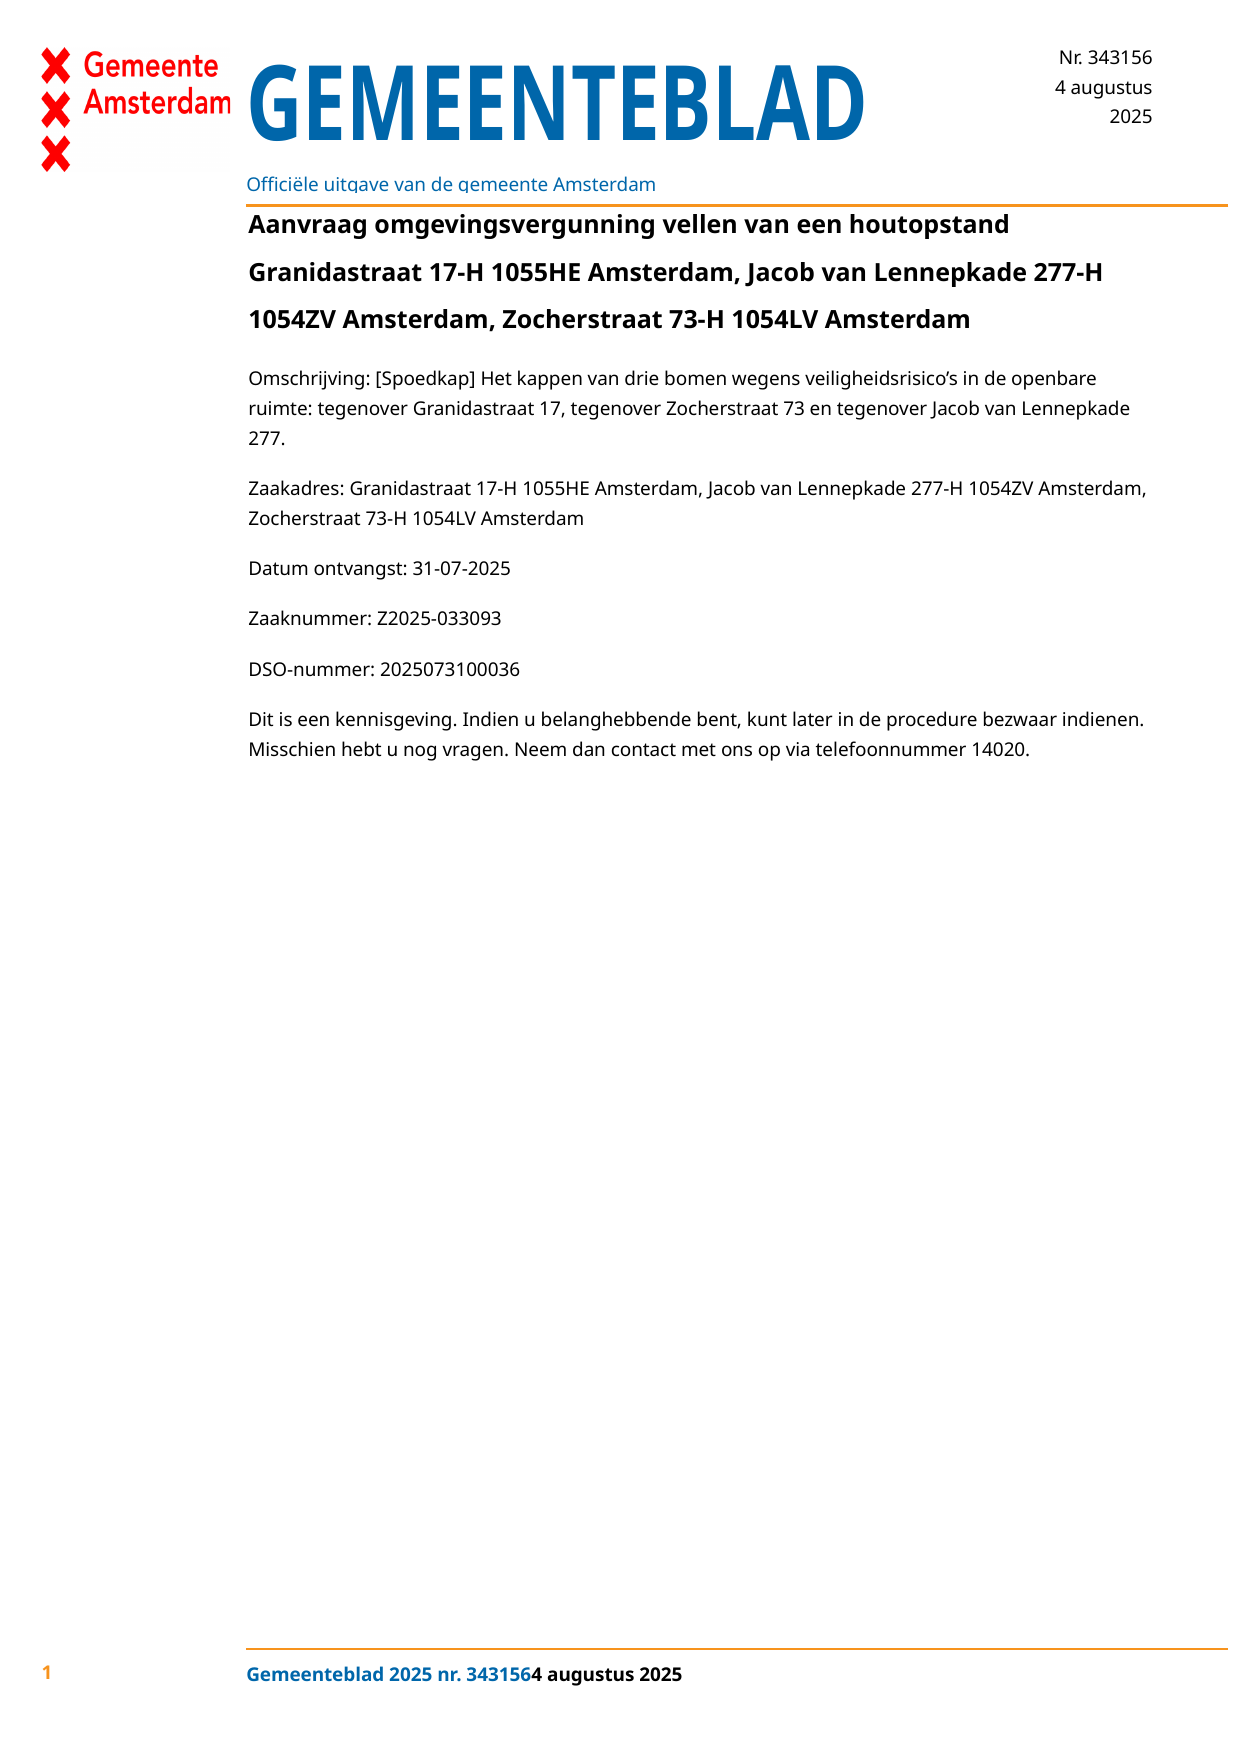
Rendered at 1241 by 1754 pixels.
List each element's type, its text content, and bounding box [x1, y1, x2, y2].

text Zaaknummer: Z2025-033093 [248, 606, 1152, 631]
picture [41, 47, 231, 172]
text Zaakadres: Granidastraat 17-H 1055HE Amsterdam, Jacob van Lennepkade 277-H 1054ZV Amsterdam, Zocherstraat 73-H 1054LV Amsterdam [248, 475, 1152, 530]
text Aanvraag omgevingsvergunning vellen van een houtopstand Granidastraat 17-H 1055HE Amsterdam, Jacob van Lennepkade 277-H 1054ZV Amsterdam, Zocherstraat 73-H 1054LV Amsterdam [248, 207, 1152, 336]
text Dit is een kennisgeving. Indien u belanghebbende bent, kunt later in de procedure bezwaar indienen. Misschien hebt u nog vragen. Neem dan contact met ons op via telefoonnummer 14020. [248, 706, 1152, 762]
text Omschrijving: [Spoedkap] Het kappen van drie bomen wegens veiligheidsrisico’s in de openbare ruimte: tegenover Granidastraat 17, tegenover Zocherstraat 73 en tegenover Jacob van Lennepkade 277. [248, 366, 1152, 450]
text Datum ontvangst: 31-07-2025 [248, 555, 1152, 581]
text DSO-nummer: 2025073100036 [248, 656, 1152, 682]
